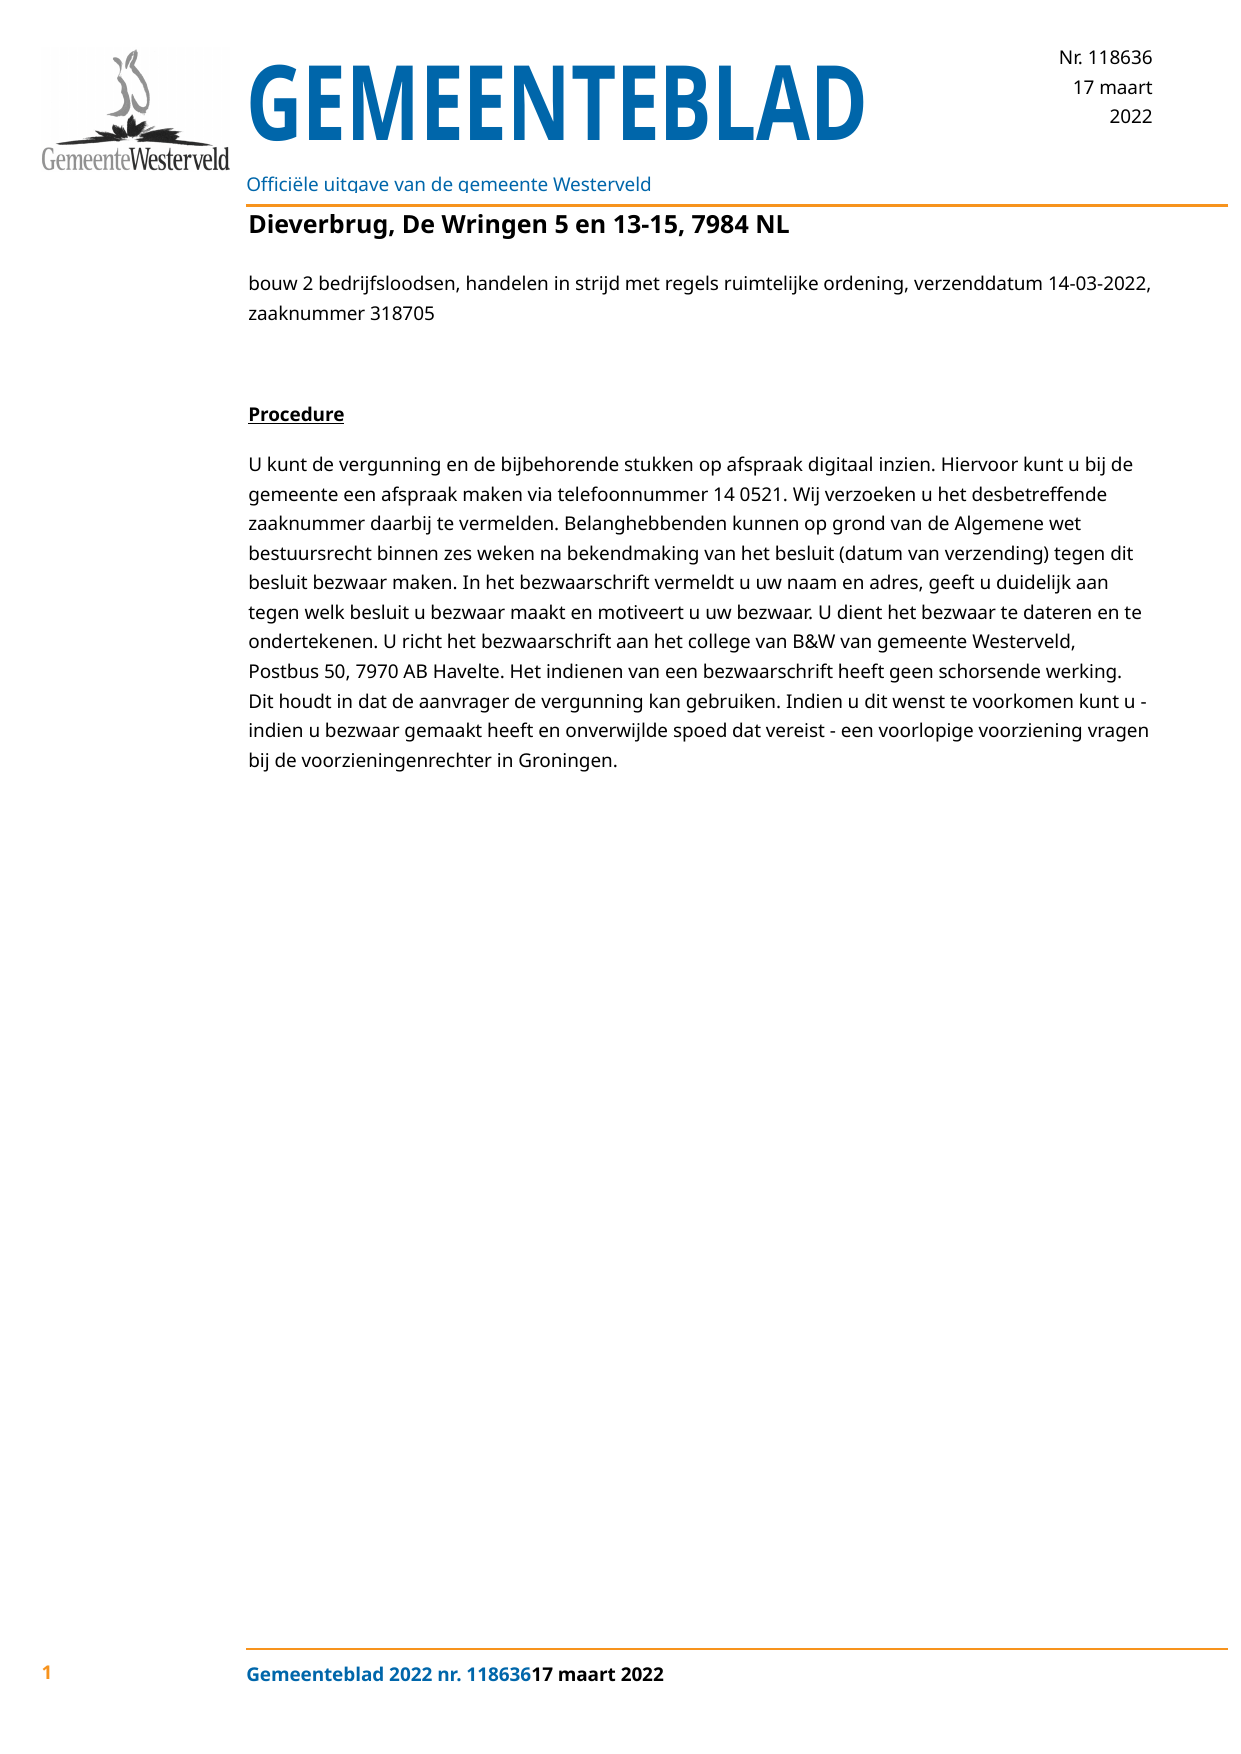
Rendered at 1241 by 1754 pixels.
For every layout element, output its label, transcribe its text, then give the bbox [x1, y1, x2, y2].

text Procedure [248, 401, 1152, 426]
text U kunt de vergunning en de bijbehorende stukken op afspraak digitaal inzien. Hiervoor kunt u bij de gemeente een afspraak maken via telefoonnummer 14 0521. Wij verzoeken u het desbetreffende zaaknummer daarbij te vermelden. Belanghebbenden kunnen op grond van de Algemene wet bestuursrecht binnen zes weken na bekendmaking van het besluit (datum van verzending) tegen dit besluit bezwaar maken. In het bezwaarschrift vermeldt u uw naam en adres, geeft u duidelijk aan tegen welk besluit u bezwaar maakt en motiveert u uw bezwaar. U dient het bezwaar te dateren en te ondertekenen. U richt het bezwaarschrift aan het college van B&W van gemeente Westerveld, Postbus 50, 7970 AB Havelte. Het indienen van een bezwaarschrift heeft geen schorsende werking. Dit houdt in dat de aanvrager de vergunning kan gebruiken. Indien u dit wenst te voorkomen kunt u - indien u bezwaar gemaakt heeft en onverwijlde spoed dat vereist - een voorlopige voorziening vragen bij de voorzieningenrechter in Groningen. [248, 451, 1152, 773]
text Dieverbrug, De Wringen 5 en 13-15, 7984 NL [248, 207, 1152, 241]
text bouw 2 bedrijfsloodsen, handelen in strijd met regels ruimtelijke ordening, verzenddatum 14-03-2022, zaaknummer 318705 [248, 270, 1152, 326]
picture [41, 47, 231, 172]
